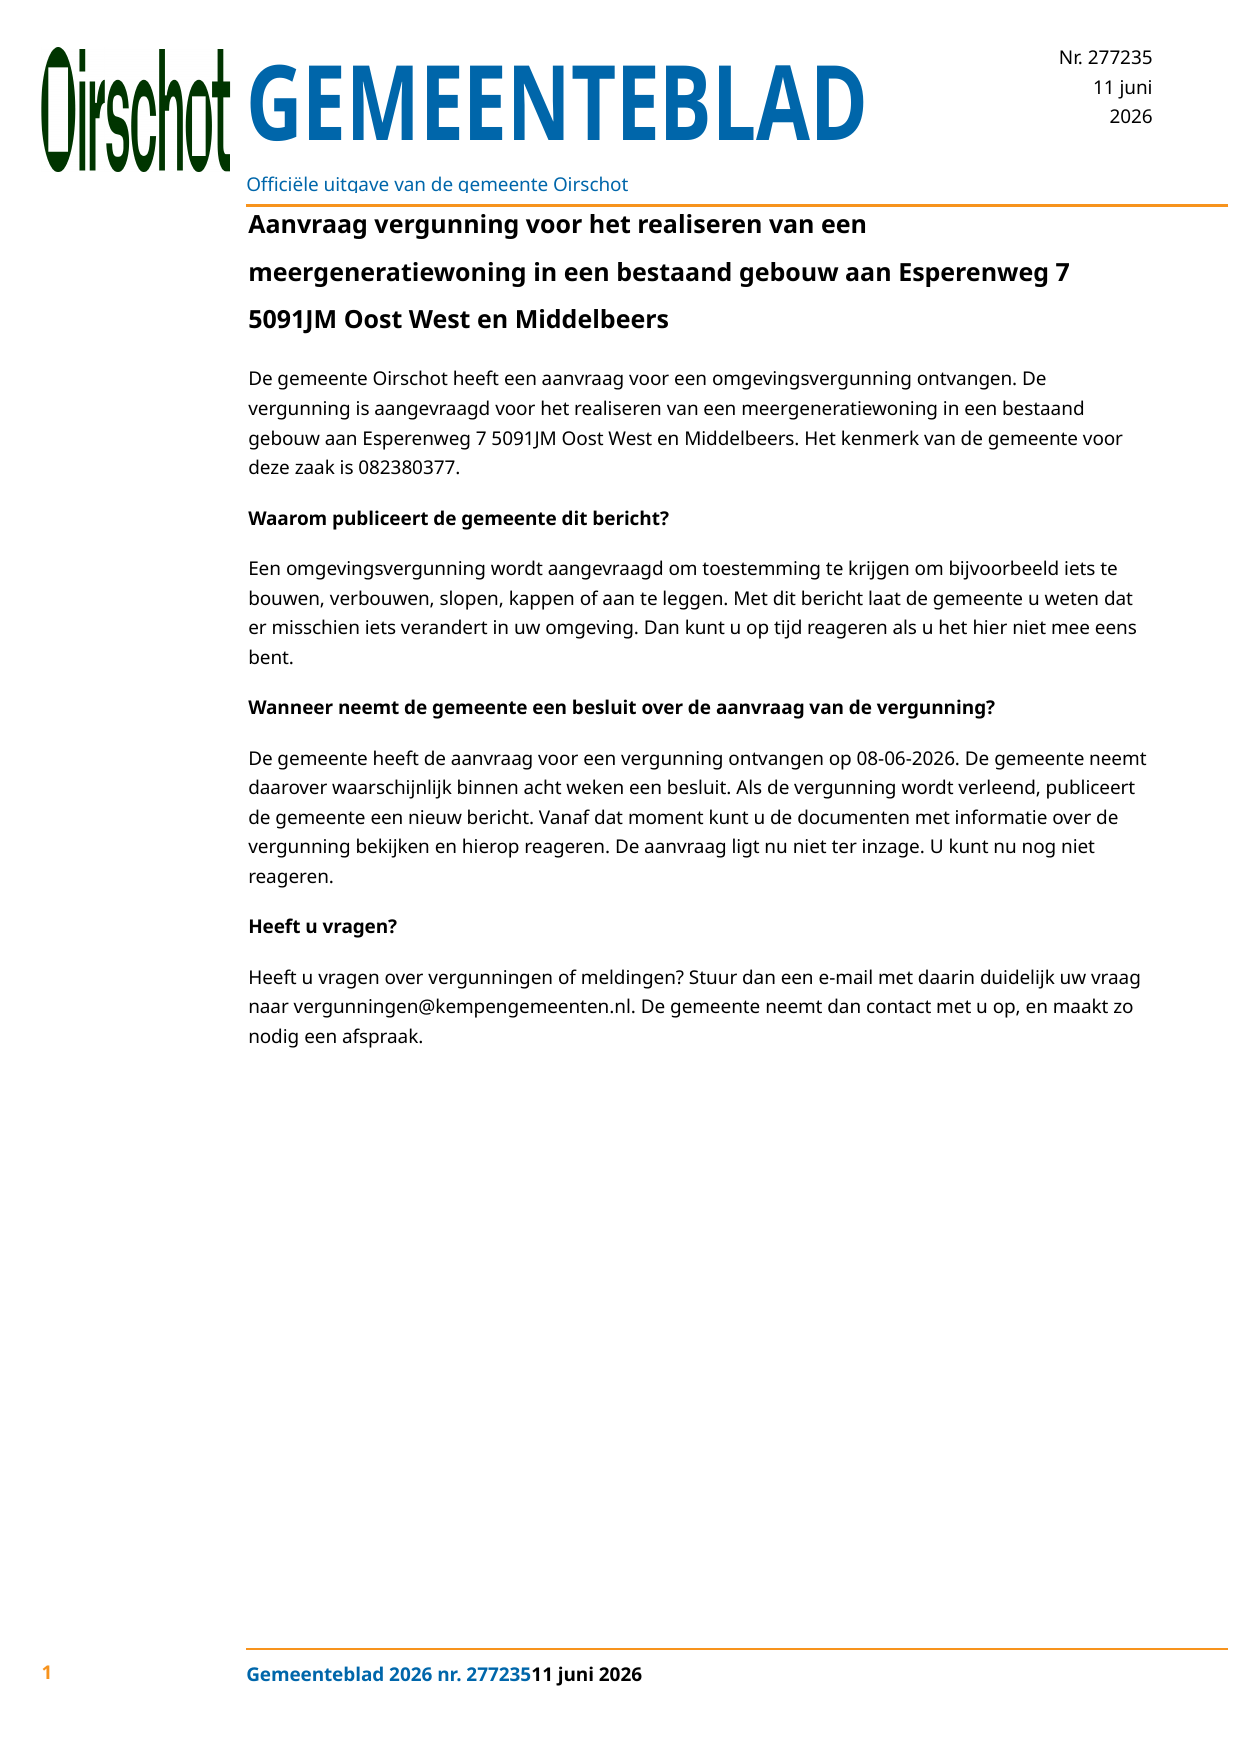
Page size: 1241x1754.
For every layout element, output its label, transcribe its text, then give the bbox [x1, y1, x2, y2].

text Wanneer neemt de gemeente een besluit over de aanvraag van de vergunning? [248, 694, 1152, 720]
text Een omgevingsvergunning wordt aangevraagd om toestemming te krijgen om bijvoorbeeld iets te bouwen, verbouwen, slopen, kappen of aan te leggen. Met dit bericht laat de gemeente u weten dat er misschien iets verandert in uw omgeving. Dan kunt u op tijd reageren als u het hier niet mee eens bent. [248, 555, 1152, 669]
text Heeft u vragen over vergunningen of meldingen? Stuur dan een e-mail met daarin duidelijk uw vraag naar vergunningen@kempengemeenten.nl. De gemeente neemt dan contact met u op, en maakt zo nodig een afspraak. [248, 964, 1152, 1049]
picture [41, 47, 231, 172]
text De gemeente Oirschot heeft een aanvraag voor een omgevingsvergunning ontvangen. De vergunning is aangevraagd voor het realiseren van een meergeneratiewoning in een bestaand gebouw aan Esperenweg 7 5091JM Oost West en Middelbeers. Het kenmerk van de gemeente voor deze zaak is 082380377. [248, 366, 1152, 480]
text Waarom publiceert de gemeente dit bericht? [248, 505, 1152, 530]
text Aanvraag vergunning voor het realiseren van een meergeneratiewoning in een bestaand gebouw aan Esperenweg 7 5091JM Oost West en Middelbeers [248, 207, 1152, 336]
text De gemeente heeft de aanvraag voor een vergunning ontvangen op 08-06-2026. De gemeente neemt daarover waarschijnlijk binnen acht weken een besluit. Als de vergunning wordt verleend, publiceert de gemeente een nieuw bericht. Vanaf dat moment kunt u de documenten met informatie over de vergunning bekijken en hierop reageren. De aanvraag ligt nu niet ter inzage. U kunt nu nog niet reageren. [248, 745, 1152, 889]
text Heeft u vragen? [248, 913, 1152, 939]
